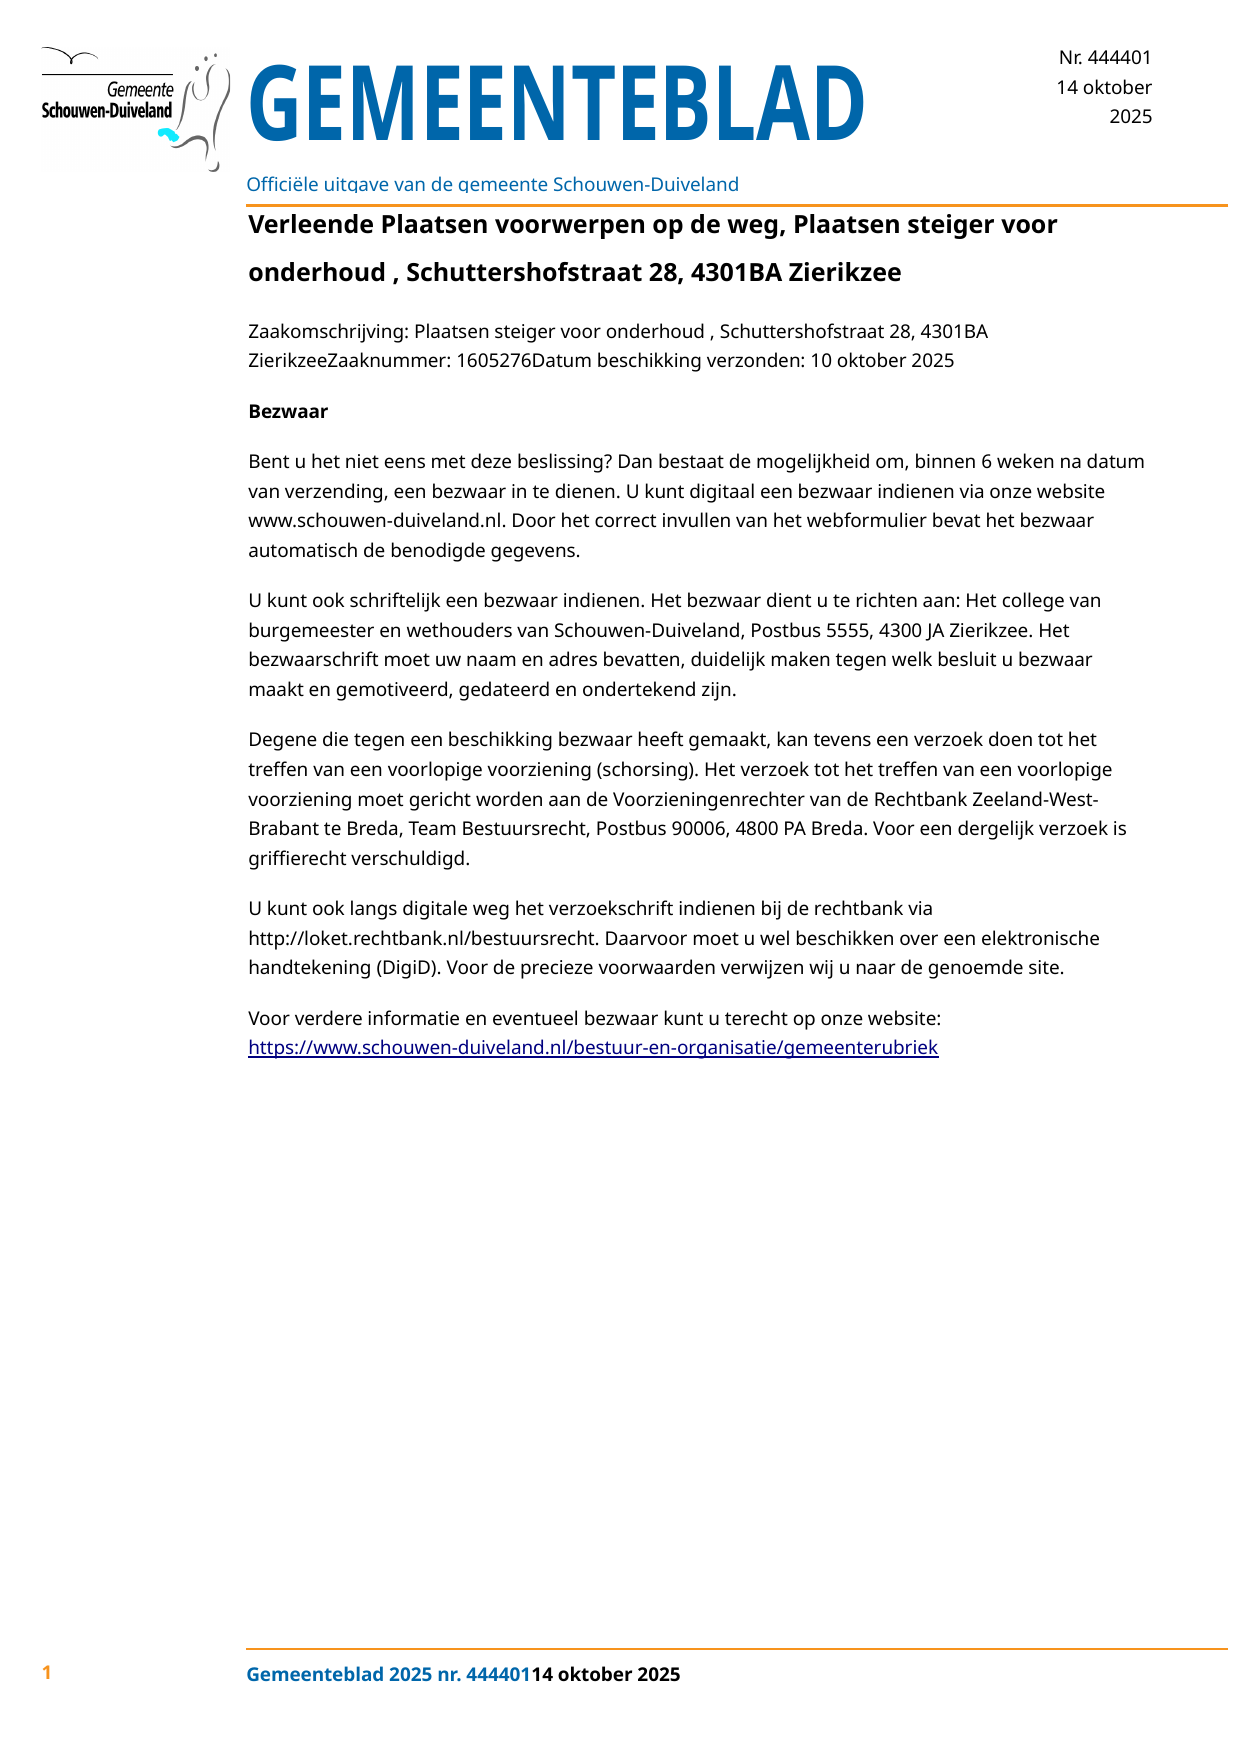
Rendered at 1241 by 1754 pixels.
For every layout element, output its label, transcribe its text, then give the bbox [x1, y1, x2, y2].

text Verleende Plaatsen voorwerpen op de weg, Plaatsen steiger voor onderhoud , Schuttershofstraat 28, 4301BA Zierikzee [248, 207, 1152, 288]
text U kunt ook schriftelijk een bezwaar indienen. Het bezwaar dient u te richten aan: Het college van burgemeester en wethouders van Schouwen-Duiveland, Postbus 5555, 4300 JA Zierikzee. Het bezwaarschrift moet uw naam en adres bevatten, duidelijk maken tegen welk besluit u bezwaar maakt en gemotiveerd, gedateerd en ondertekend zijn. [248, 587, 1152, 702]
text Bezwaar [248, 398, 1152, 424]
text Voor verdere informatie en eventueel bezwaar kunt u terecht op onze website: https://www.schouwen-duiveland.nl/bestuur-en-organisatie/gemeenterubriek [248, 1005, 1152, 1060]
picture [41, 47, 231, 172]
text Bent u het niet eens met deze beslissing? Dan bestaat de mogelijkheid om, binnen 6 weken na datum van verzending, een bezwaar in te dienen. U kunt digitaal een bezwaar indienen via onze website www.schouwen-duiveland.nl. Door het correct invullen van het webformulier bevat het bezwaar automatisch de benodigde gegevens. [248, 448, 1152, 563]
text Degene die tegen een beschikking bezwaar heeft gemaakt, kan tevens een verzoek doen tot het treffen van een voorlopige voorziening (schorsing). Het verzoek tot het treffen van een voorlopige voorziening moet gericht worden aan de Voorzieningenrechter van de Rechtbank Zeeland-West-Brabant te Breda, Team Bestuursrecht, Postbus 90006, 4800 PA Breda. Voor een dergelijk verzoek is griffierecht verschuldigd. [248, 727, 1152, 871]
text U kunt ook langs digitale weg het verzoekschrift indienen bij de rechtbank via http://loket.rechtbank.nl/bestuursrecht. Daarvoor moet u wel beschikken over een elektronische handtekening (DigiD). Voor de precieze voorwaarden verwijzen wij u naar de genoemde site. [248, 895, 1152, 980]
text Zaakomschrijving: Plaatsen steiger voor onderhoud , Schuttershofstraat 28, 4301BA ZierikzeeZaaknummer: 1605276Datum beschikking verzonden: 10 oktober 2025 [248, 318, 1152, 373]
